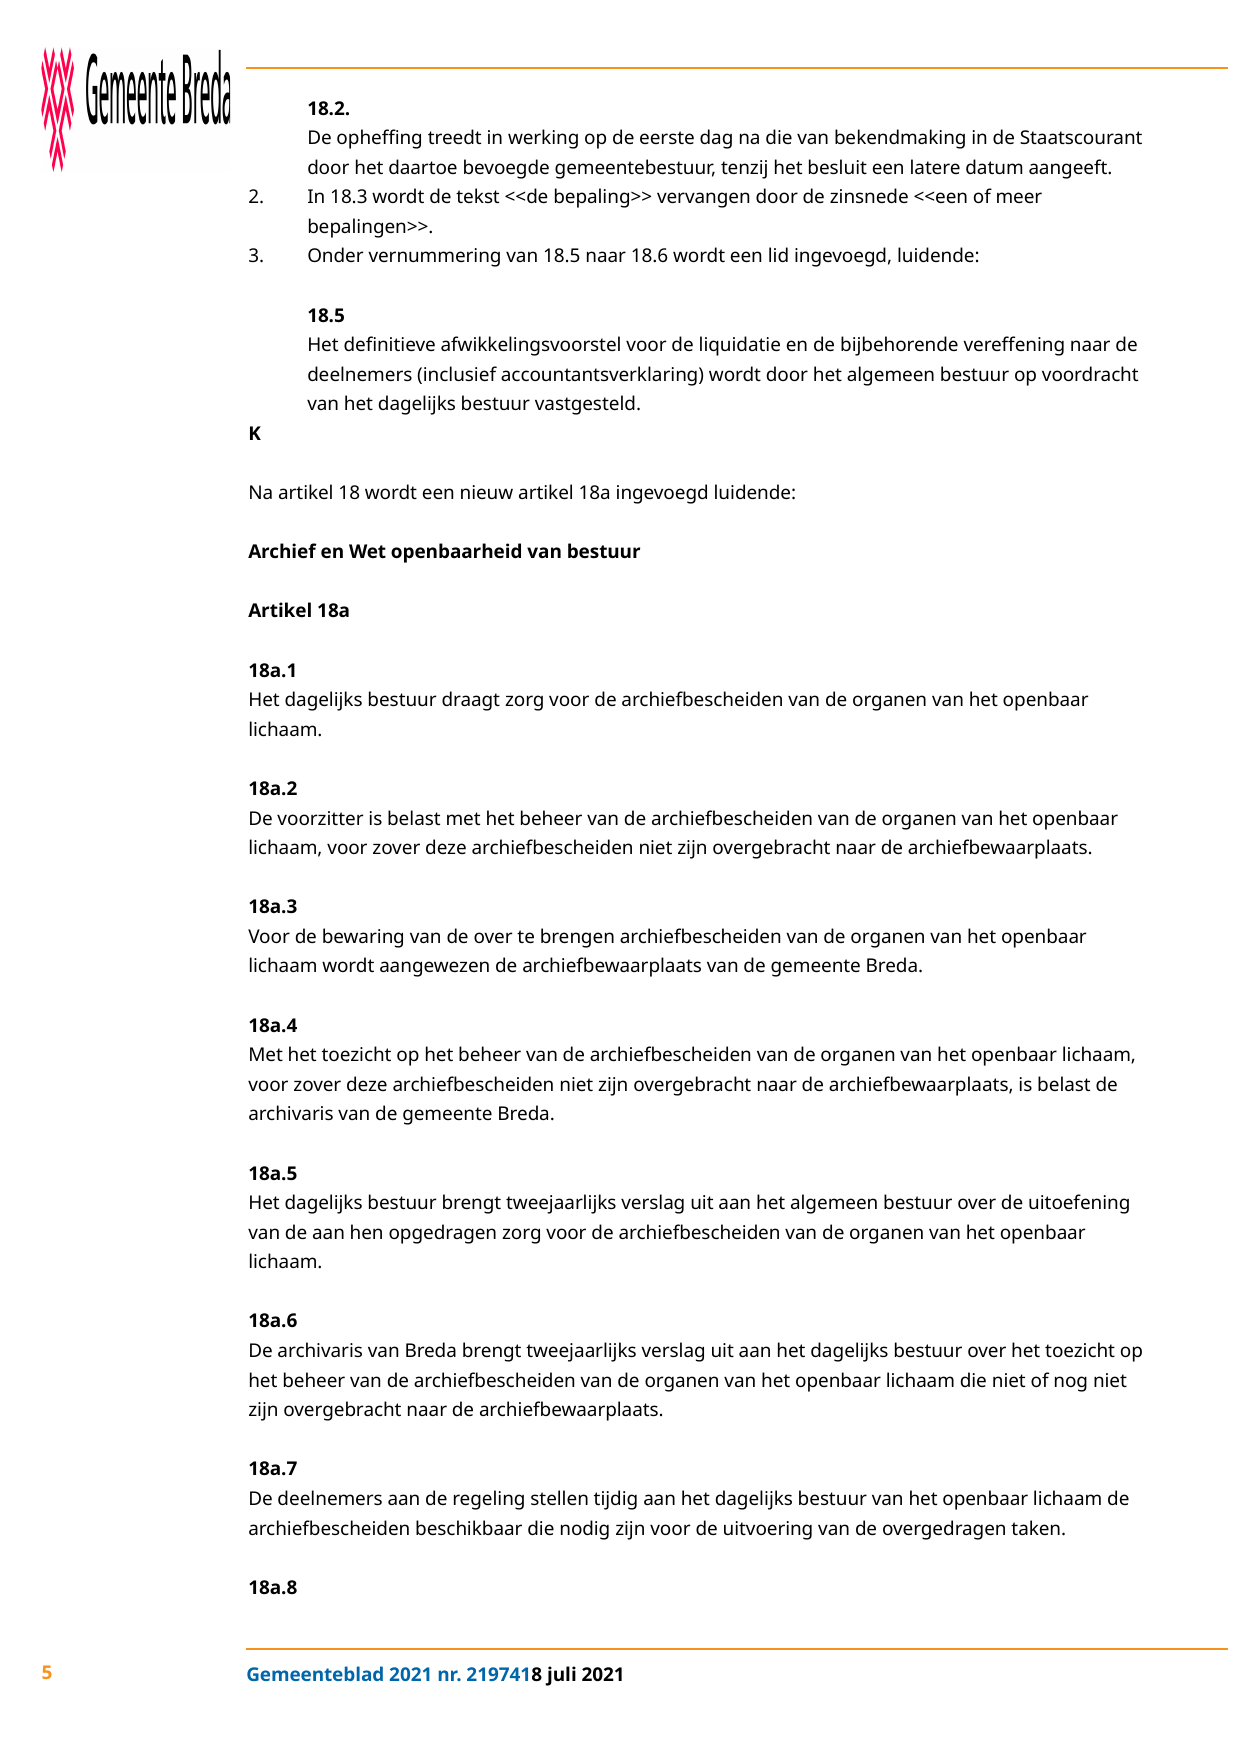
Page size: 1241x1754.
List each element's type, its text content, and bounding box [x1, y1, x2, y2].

text 18a.6 [248, 1308, 1152, 1333]
text Na artikel 18 wordt een nieuw artikel 18a ingevoegd luidende: [248, 479, 1152, 505]
list 18.5 [248, 302, 1152, 328]
list In 18.3 wordt de tekst <<de bepaling>> vervangen door de zinsnede <<een of meer bepalingen>>. [248, 183, 1152, 239]
text Voor de bewaring van de over te brengen archiefbescheiden van de organen van het openbaar lichaam wordt aangewezen de archiefbewaarplaats van de gemeente Breda. [248, 923, 1152, 978]
list De opheffing treedt in werking op de eerste dag na die van bekendmaking in de Staatscourant door het daartoe bevoegde gemeentebestuur, tenzij het besluit een latere datum aangeeft. [248, 124, 1152, 180]
text De voorzitter is belast met het beheer van de archiefbescheiden van de organen van het openbaar lichaam, voor zover deze archiefbescheiden niet zijn overgebracht naar de archiefbewaarplaats. [248, 805, 1152, 860]
text Archief en Wet openbaarheid van bestuur [248, 538, 1152, 564]
picture [41, 47, 231, 172]
list 18.2. [248, 95, 1152, 121]
text 18a.5 [248, 1160, 1152, 1186]
text 18a.7 [248, 1456, 1152, 1481]
list Het definitieve afwikkelingsvoorstel voor de liquidatie en de bijbehorende vereffening naar de deelnemers (inclusief accountantsverklaring) wordt door het algemeen bestuur op voordracht van het dagelijks bestuur vastgesteld. [248, 331, 1152, 416]
list Onder vernummering van 18.5 naar 18.6 wordt een lid ingevoegd, luidende: [248, 243, 1152, 268]
text 18a.2 [248, 775, 1152, 801]
text Met het toezicht op het beheer van de archiefbescheiden van de organen van het openbaar lichaam, voor zover deze archiefbescheiden niet zijn overgebracht naar de archiefbewaarplaats, is belast de archivaris van de gemeente Breda. [248, 1041, 1152, 1126]
text Het dagelijks bestuur draagt zorg voor de archiefbescheiden van de organen van het openbaar lichaam. [248, 686, 1152, 742]
text 18a.1 [248, 657, 1152, 683]
text 18a.3 [248, 893, 1152, 919]
text Het dagelijks bestuur brengt tweejaarlijks verslag uit aan het algemeen bestuur over de uitoefening van de aan hen opgedragen zorg voor de archiefbescheiden van de organen van het openbaar lichaam. [248, 1189, 1152, 1274]
text 18a.8 [248, 1574, 1152, 1600]
text 18a.4 [248, 1012, 1152, 1038]
text De archivaris van Breda brengt tweejaarlijks verslag uit aan het dagelijks bestuur over het toezicht op het beheer van de archiefbescheiden van de organen van het openbaar lichaam die niet of nog niet zijn overgebracht naar de archiefbewaarplaats. [248, 1337, 1152, 1422]
text De deelnemers aan de regeling stellen tijdig aan het dagelijks bestuur van het openbaar lichaam de archiefbescheiden beschikbaar die nodig zijn voor de uitvoering van de overgedragen taken. [248, 1485, 1152, 1541]
text K [248, 420, 1152, 446]
text Artikel 18a [248, 598, 1152, 623]
